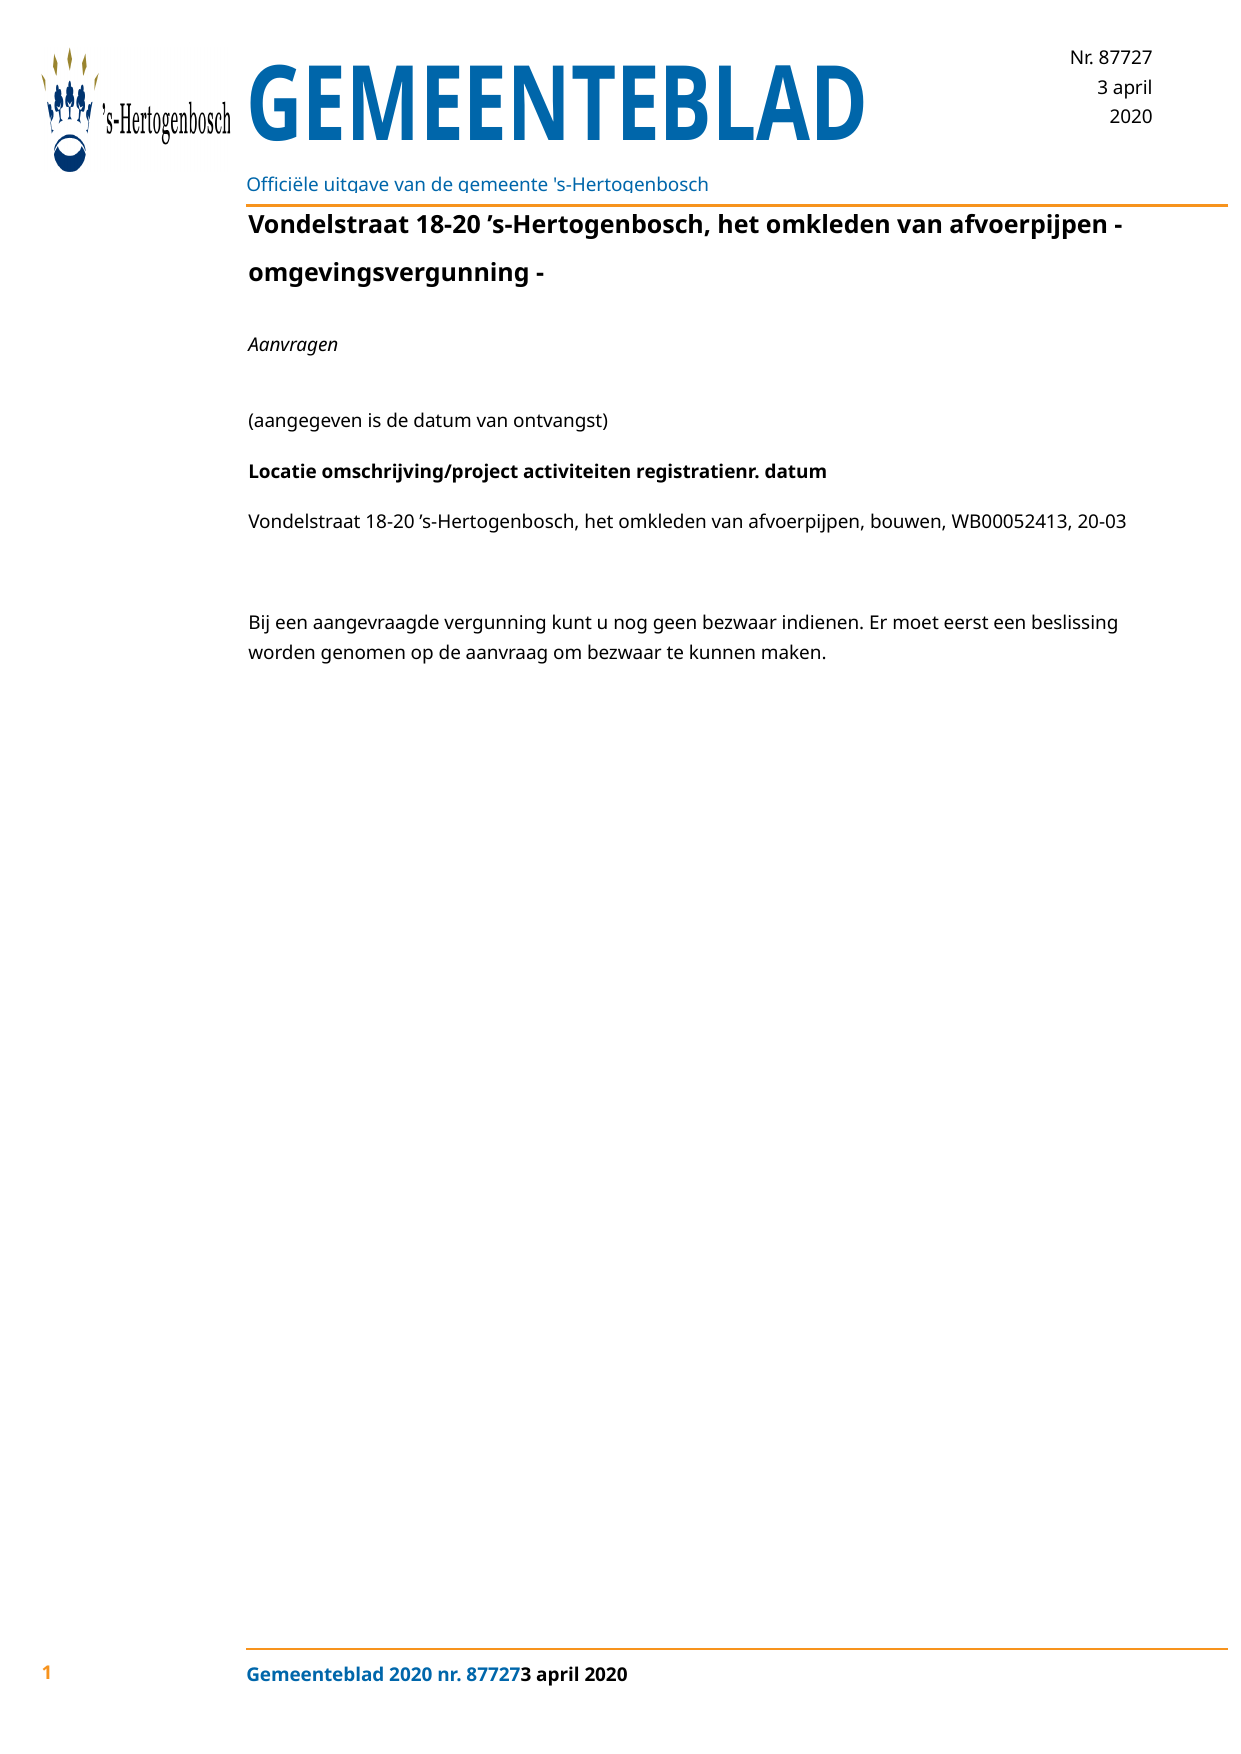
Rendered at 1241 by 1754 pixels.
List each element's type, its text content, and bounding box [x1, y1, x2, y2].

text Vondelstraat 18-20 ’s-Hertogenbosch, het omkleden van afvoerpijpen - omgevingsvergunning - [248, 207, 1152, 288]
text (aangegeven is de datum van ontvangst) [248, 408, 1152, 433]
picture [41, 47, 231, 172]
text Locatie omschrijving/project activiteiten registratienr. datum [248, 458, 1152, 484]
text Vondelstraat 18-20 ’s-Hertogenbosch, het omkleden van afvoerpijpen, bouwen, WB00052413, 20-03 [248, 508, 1152, 534]
text Bij een aangevraagde vergunning kunt u nog geen bezwaar indienen. Er moet eerst een beslissing worden genomen op de aanvraag om bezwaar te kunnen maken. [248, 609, 1152, 664]
text Aanvragen [248, 331, 1152, 357]
